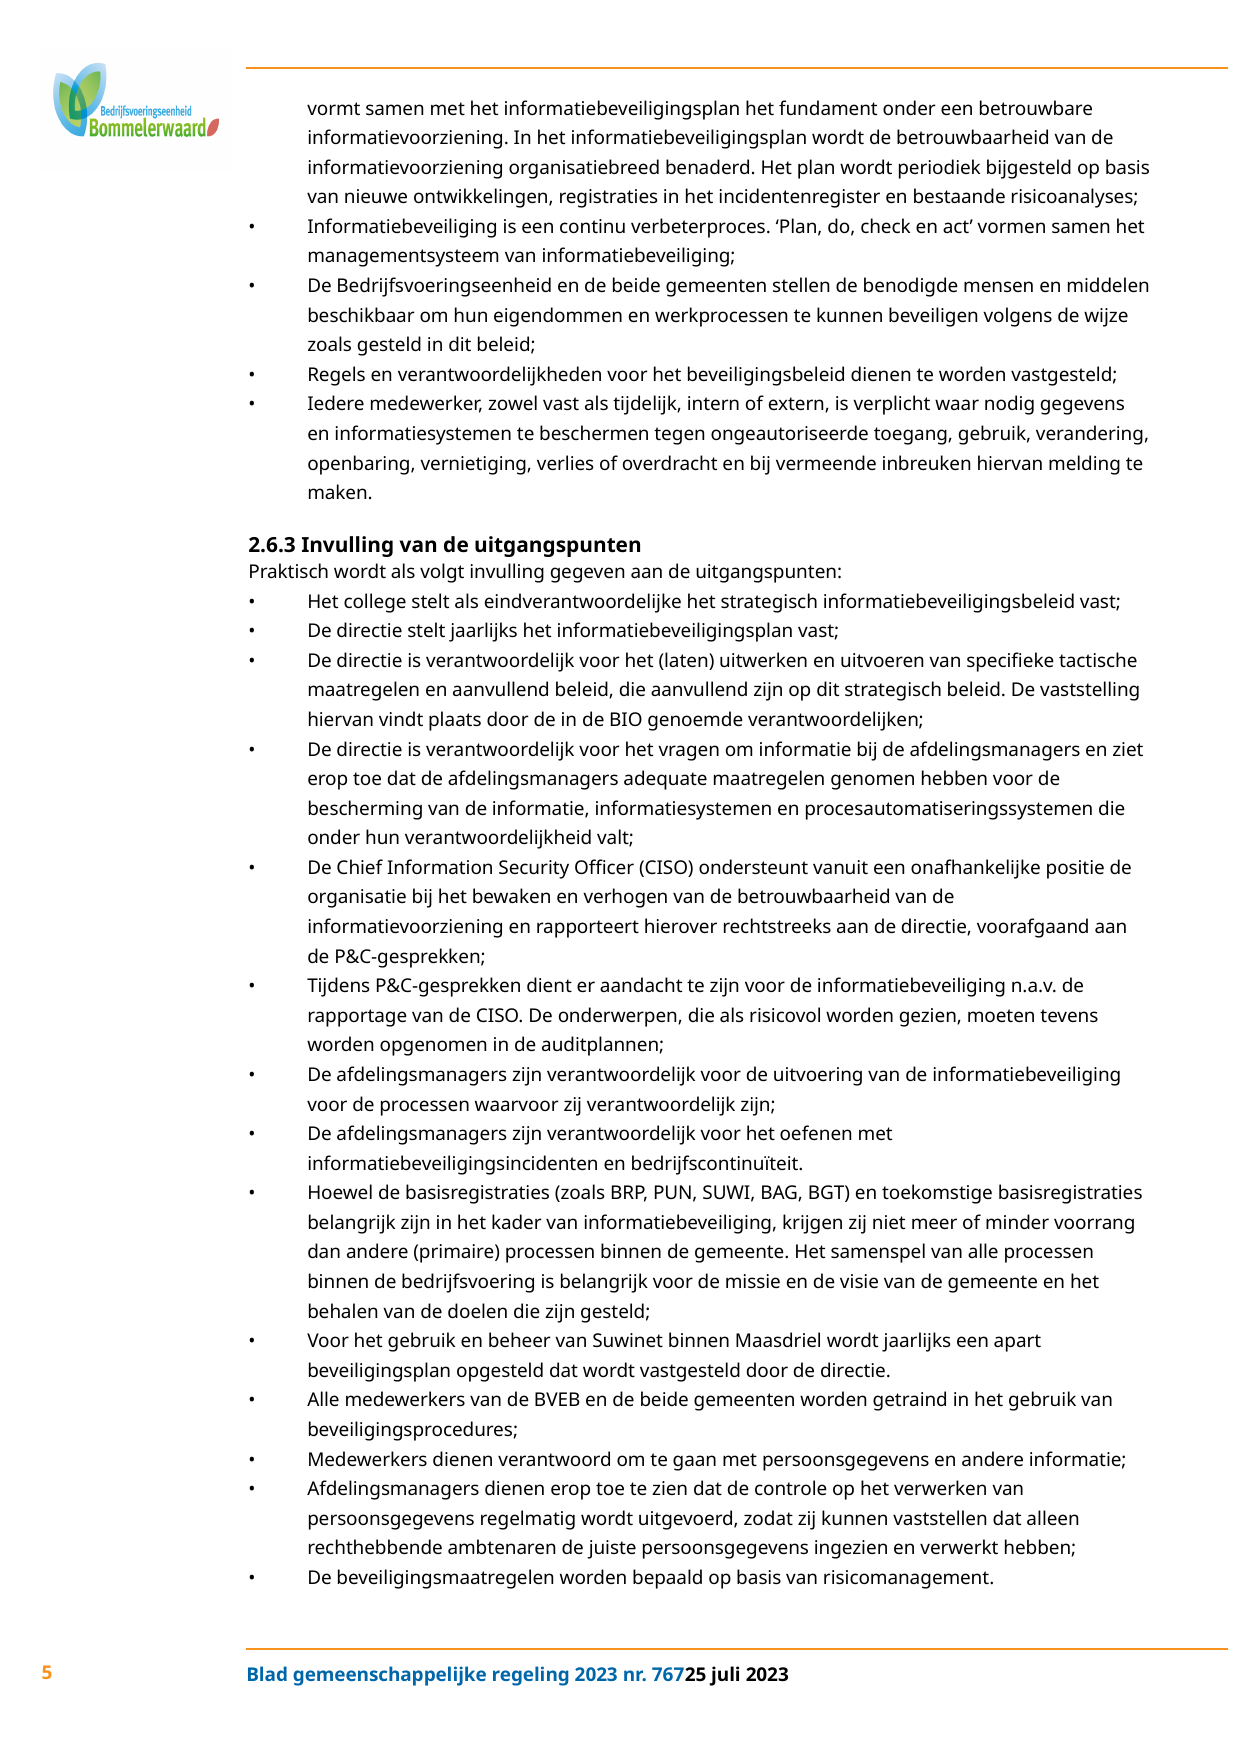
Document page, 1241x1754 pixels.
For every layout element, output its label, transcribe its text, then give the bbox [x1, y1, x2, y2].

list De beveiligingsmaatregelen worden bepaald op basis van risicomanagement. [248, 1564, 1152, 1590]
list Tijdens P&C-gesprekken dient er aandacht te zijn voor de informatiebeveiliging n.a.v. de rapportage van de CISO. De onderwerpen, die als risicovol worden gezien, moeten tevens worden opgenomen in de auditplannen; [248, 972, 1152, 1057]
list De afdelingsmanagers zijn verantwoordelijk voor de uitvoering van de informatiebeveiliging voor de processen waarvoor zij verantwoordelijk zijn; [248, 1061, 1152, 1116]
list Voor het gebruik en beheer van Suwinet binnen Maasdriel wordt jaarlijks een apart beveiligingsplan opgesteld dat wordt vastgesteld door de directie. [248, 1327, 1152, 1383]
list De afdelingsmanagers zijn verantwoordelijk voor het oefenen met informatiebeveiligingsincidenten en bedrijfscontinuïteit. [248, 1120, 1152, 1176]
text Praktisch wordt als volgt invulling gegeven aan de uitgangspunten: [248, 558, 1152, 584]
list Regels en verantwoordelijkheden voor het beveiligingsbeleid dienen te worden vastgesteld; [248, 361, 1152, 387]
picture [41, 47, 231, 172]
list Het college stelt als eindverantwoordelijke het strategisch informatiebeveiligingsbeleid vast; [248, 588, 1152, 613]
list Hoewel de basisregistraties (zoals BRP, PUN, SUWI, BAG, BGT) en toekomstige basisregistraties belangrijk zijn in het kader van informatiebeveiliging, krijgen zij niet meer of minder voorrang dan andere (primaire) processen binnen de gemeente. Het samenspel van alle processen binnen de bedrijfsvoering is belangrijk voor de missie en de visie van de gemeente en het behalen van de doelen die zijn gesteld; [248, 1179, 1152, 1323]
list De directie is verantwoordelijk voor het vragen om informatie bij de afdelingsmanagers en ziet erop toe dat de afdelingsmanagers adequate maatregelen genomen hebben voor de bescherming van de informatie, informatiesystemen en procesautomatiseringssystemen die onder hun verantwoordelijkheid valt; [248, 736, 1152, 850]
list Iedere medewerker, zowel vast als tijdelijk, intern of extern, is verplicht waar nodig gegevens en informatiesystemen te beschermen tegen ongeautoriseerde toegang, gebruik, verandering, openbaring, vernietiging, verlies of overdracht en bij vermeende inbreuken hiervan melding te maken. [248, 391, 1152, 505]
list Medewerkers dienen verantwoord om te gaan met persoonsgegevens en andere informatie; [248, 1446, 1152, 1471]
list De directie is verantwoordelijk voor het (laten) uitwerken en uitvoeren van specifieke tactische maatregelen en aanvullend beleid, die aanvullend zijn op dit strategisch beleid. De vaststelling hiervan vindt plaats door de in de BIO genoemde verantwoordelijken; [248, 647, 1152, 732]
list Afdelingsmanagers dienen erop toe te zien dat de controle op het verwerken van persoonsgegevens regelmatig wordt uitgevoerd, zodat zij kunnen vaststellen dat alleen rechthebbende ambtenaren de juiste persoonsgegevens ingezien en verwerkt hebben; [248, 1475, 1152, 1560]
list De Bedrijfsvoeringseenheid en de beide gemeenten stellen de benodigde mensen en middelen beschikbaar om hun eigendommen en werkprocessen te kunnen beveiligen volgens de wijze zoals gesteld in dit beleid; [248, 272, 1152, 357]
list De Chief Information Security Officer (CISO) ondersteunt vanuit een onafhankelijke positie de organisatie bij het bewaken en verhogen van de betrouwbaarheid van de informatievoorziening en rapporteert hierover rechtstreeks aan de directie, voorafgaand aan de P&C-gesprekken; [248, 854, 1152, 968]
text 2.6.3 Invulling van de uitgangspunten [248, 530, 1152, 558]
list vormt samen met het informatiebeveiligingsplan het fundament onder een betrouwbare informatievoorziening. In het informatiebeveiligingsplan wordt de betrouwbaarheid van de informatievoorziening organisatiebreed benaderd. Het plan wordt periodiek bijgesteld op basis van nieuwe ontwikkelingen, registraties in het incidentenregister en bestaande risicoanalyses; [248, 95, 1152, 209]
list Alle medewerkers van de BVEB en de beide gemeenten worden getraind in het gebruik van beveiligingsprocedures; [248, 1387, 1152, 1442]
list Informatiebeveiliging is een continu verbeterproces. ‘Plan, do, check en act’ vormen samen het managementsysteem van informatiebeveiliging; [248, 213, 1152, 268]
list De directie stelt jaarlijks het informatiebeveiligingsplan vast; [248, 617, 1152, 643]
